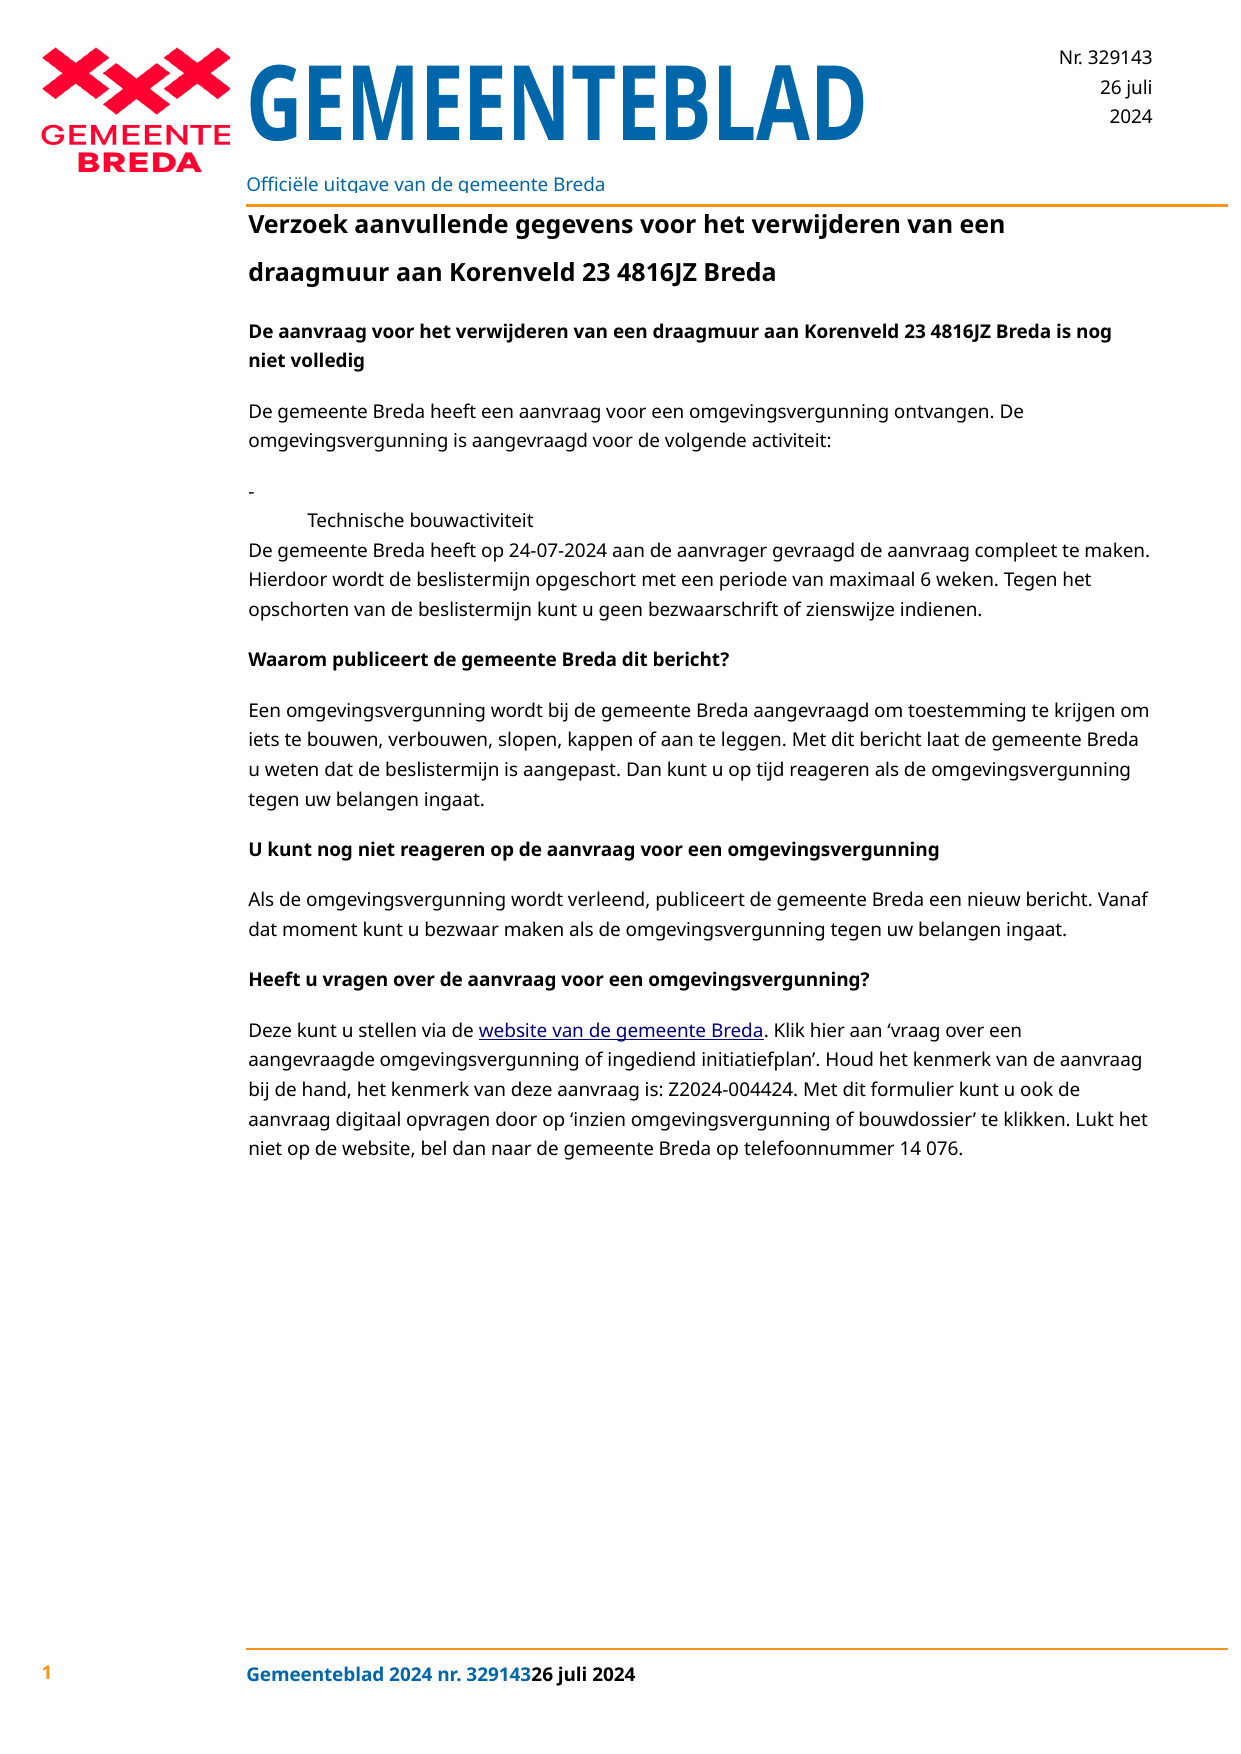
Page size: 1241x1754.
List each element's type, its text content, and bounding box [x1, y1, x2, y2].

text De aanvraag voor het verwijderen van een draagmuur aan Korenveld 23 4816JZ Breda is nog niet volledig [248, 318, 1152, 373]
text U kunt nog niet reageren op de aanvraag voor een omgevingsvergunning [248, 836, 1152, 862]
text Deze kunt u stellen via de website van de gemeente Breda. Klik hier aan ‘vraag over een aangevraagde omgevingsvergunning of ingediend initiatiefplan’. Houd het kenmerk van de aanvraag bij de hand, het kenmerk van deze aanvraag is: Z2024-004424. Met dit formulier kunt u ook de aanvraag digitaal opvragen door op ‘inzien omgevingsvergunning of bouwdossier’ te klikken. Lukt het niet op de website, bel dan naar de gemeente Breda op telefoonnummer 14 076. [248, 1017, 1152, 1161]
list Technische bouwactiviteit [248, 507, 1152, 533]
picture [41, 47, 231, 172]
text Heeft u vragen over de aanvraag voor een omgevingsvergunning? [248, 967, 1152, 992]
text Als de omgevingsvergunning wordt verleend, publiceert de gemeente Breda een nieuw bericht. Vanaf dat moment kunt u bezwaar maken als de omgevingsvergunning tegen uw belangen ingaat. [248, 887, 1152, 942]
text Een omgevingsvergunning wordt bij de gemeente Breda aangevraagd om toestemming te krijgen om iets te bouwen, verbouwen, slopen, kappen of aan te leggen. Met dit bericht laat de gemeente Breda u weten dat de beslistermijn is aangepast. Dan kunt u op tijd reageren als de omgevingsvergunning tegen uw belangen ingaat. [248, 697, 1152, 812]
text De gemeente Breda heeft een aanvraag voor een omgevingsvergunning ontvangen. De omgevingsvergunning is aangevraagd voor de volgende activiteit: [248, 398, 1152, 453]
text De gemeente Breda heeft op 24-07-2024 aan de aanvrager gevraagd de aanvraag compleet te maken. Hierdoor wordt de beslistermijn opgeschort met een periode van maximaal 6 weken. Tegen het opschorten van de beslistermijn kunt u geen bezwaarschrift of zienswijze indienen. [248, 537, 1152, 622]
text Verzoek aanvullende gegevens voor het verwijderen van een draagmuur aan Korenveld 23 4816JZ Breda [248, 207, 1152, 288]
text Waarom publiceert de gemeente Breda dit bericht? [248, 647, 1152, 672]
